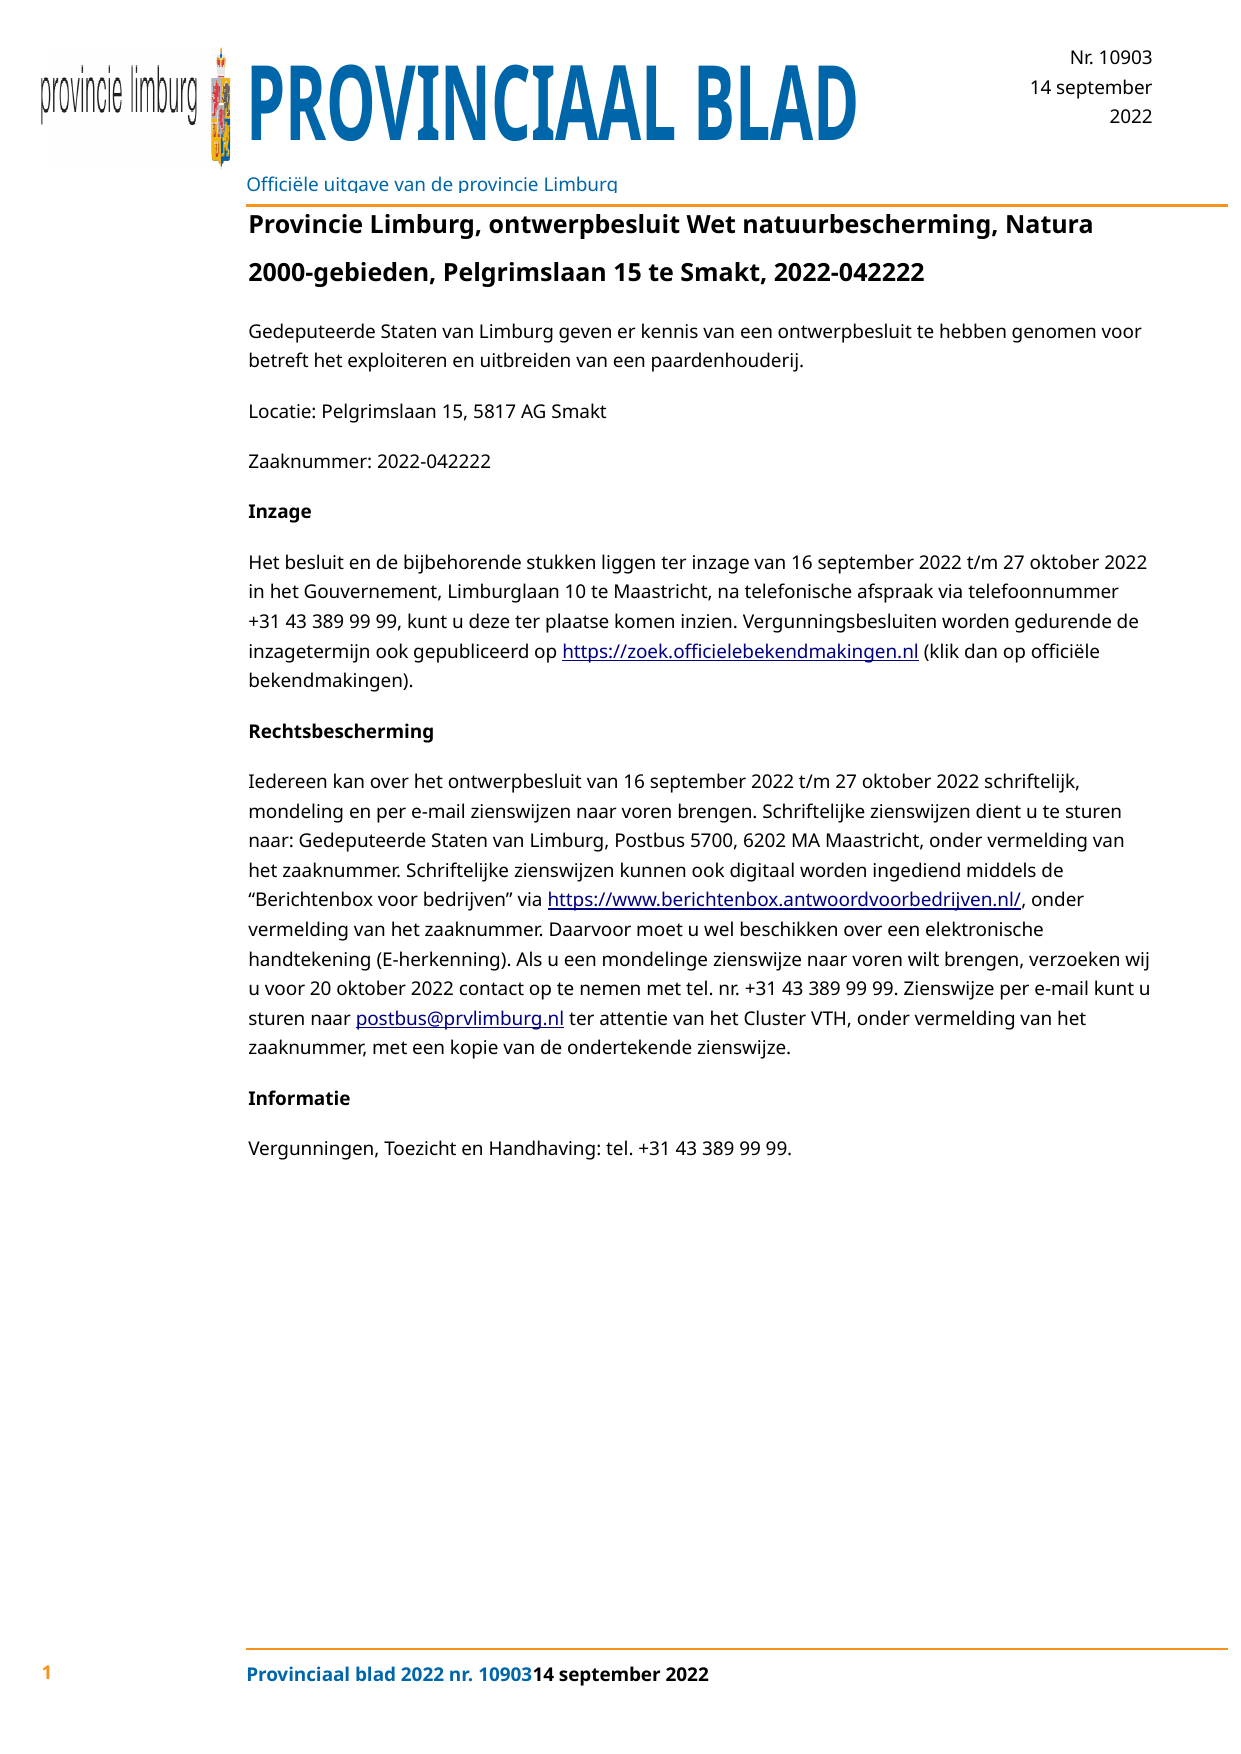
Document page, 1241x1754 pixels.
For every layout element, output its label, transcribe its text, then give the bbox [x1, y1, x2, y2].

text Provincie Limburg, ontwerpbesluit Wet natuurbescherming, Natura 2000-gebieden, Pelgrimslaan 15 te Smakt, 2022-042222 [248, 207, 1152, 288]
text Zaaknummer: 2022-042222 [248, 448, 1152, 474]
text Gedeputeerde Staten van Limburg geven er kennis van een ontwerpbesluit te hebben genomen voor betreft het exploiteren en uitbreiden van een paardenhouderij. [248, 318, 1152, 373]
text Rechtsbescherming [248, 718, 1152, 744]
text Vergunningen, Toezicht en Handhaving: tel. +31 43 389 99 99. [248, 1135, 1152, 1161]
text Locatie: Pelgrimslaan 15, 5817 AG Smakt [248, 398, 1152, 424]
text Het besluit en de bijbehorende stukken liggen ter inzage van 16 september 2022 t/m 27 oktober 2022 in het Gouvernement, Limburglaan 10 te Maastricht, na telefonische afspraak via telefoonnummer +31 43 389 99 99, kunt u deze ter plaatse komen inzien. Vergunningsbesluiten worden gedurende de inzagetermijn ook gepubliceerd op https://zoek.officielebekendmakingen.nl (klik dan op officiële bekendmakingen). [248, 549, 1152, 693]
text Informatie [248, 1085, 1152, 1111]
text Inzage [248, 499, 1152, 524]
picture [41, 47, 231, 172]
text Iedereen kan over het ontwerpbesluit van 16 september 2022 t/m 27 oktober 2022 schriftelijk, mondeling en per e-mail zienswijzen naar voren brengen. Schriftelijke zienswijzen dient u te sturen naar: Gedeputeerde Staten van Limburg, Postbus 5700, 6202 MA Maastricht, onder vermelding van het zaaknummer. Schriftelijke zienswijzen kunnen ook digitaal worden ingediend middels de “Berichtenbox voor bedrijven” via https://www.berichtenbox.antwoordvoorbedrijven.nl/, onder vermelding van het zaaknummer. Daarvoor moet u wel beschikken over een elektronische handtekening (E-herkenning). Als u een mondelinge zienswijze naar voren wilt brengen, verzoeken wij u voor 20 oktober 2022 contact op te nemen met tel. nr. +31 43 389 99 99. Zienswijze per e-mail kunt u sturen naar postbus@prvlimburg.nl ter attentie van het Cluster VTH, onder vermelding van het zaaknummer, met een kopie van de ondertekende zienswijze. [248, 768, 1152, 1060]
